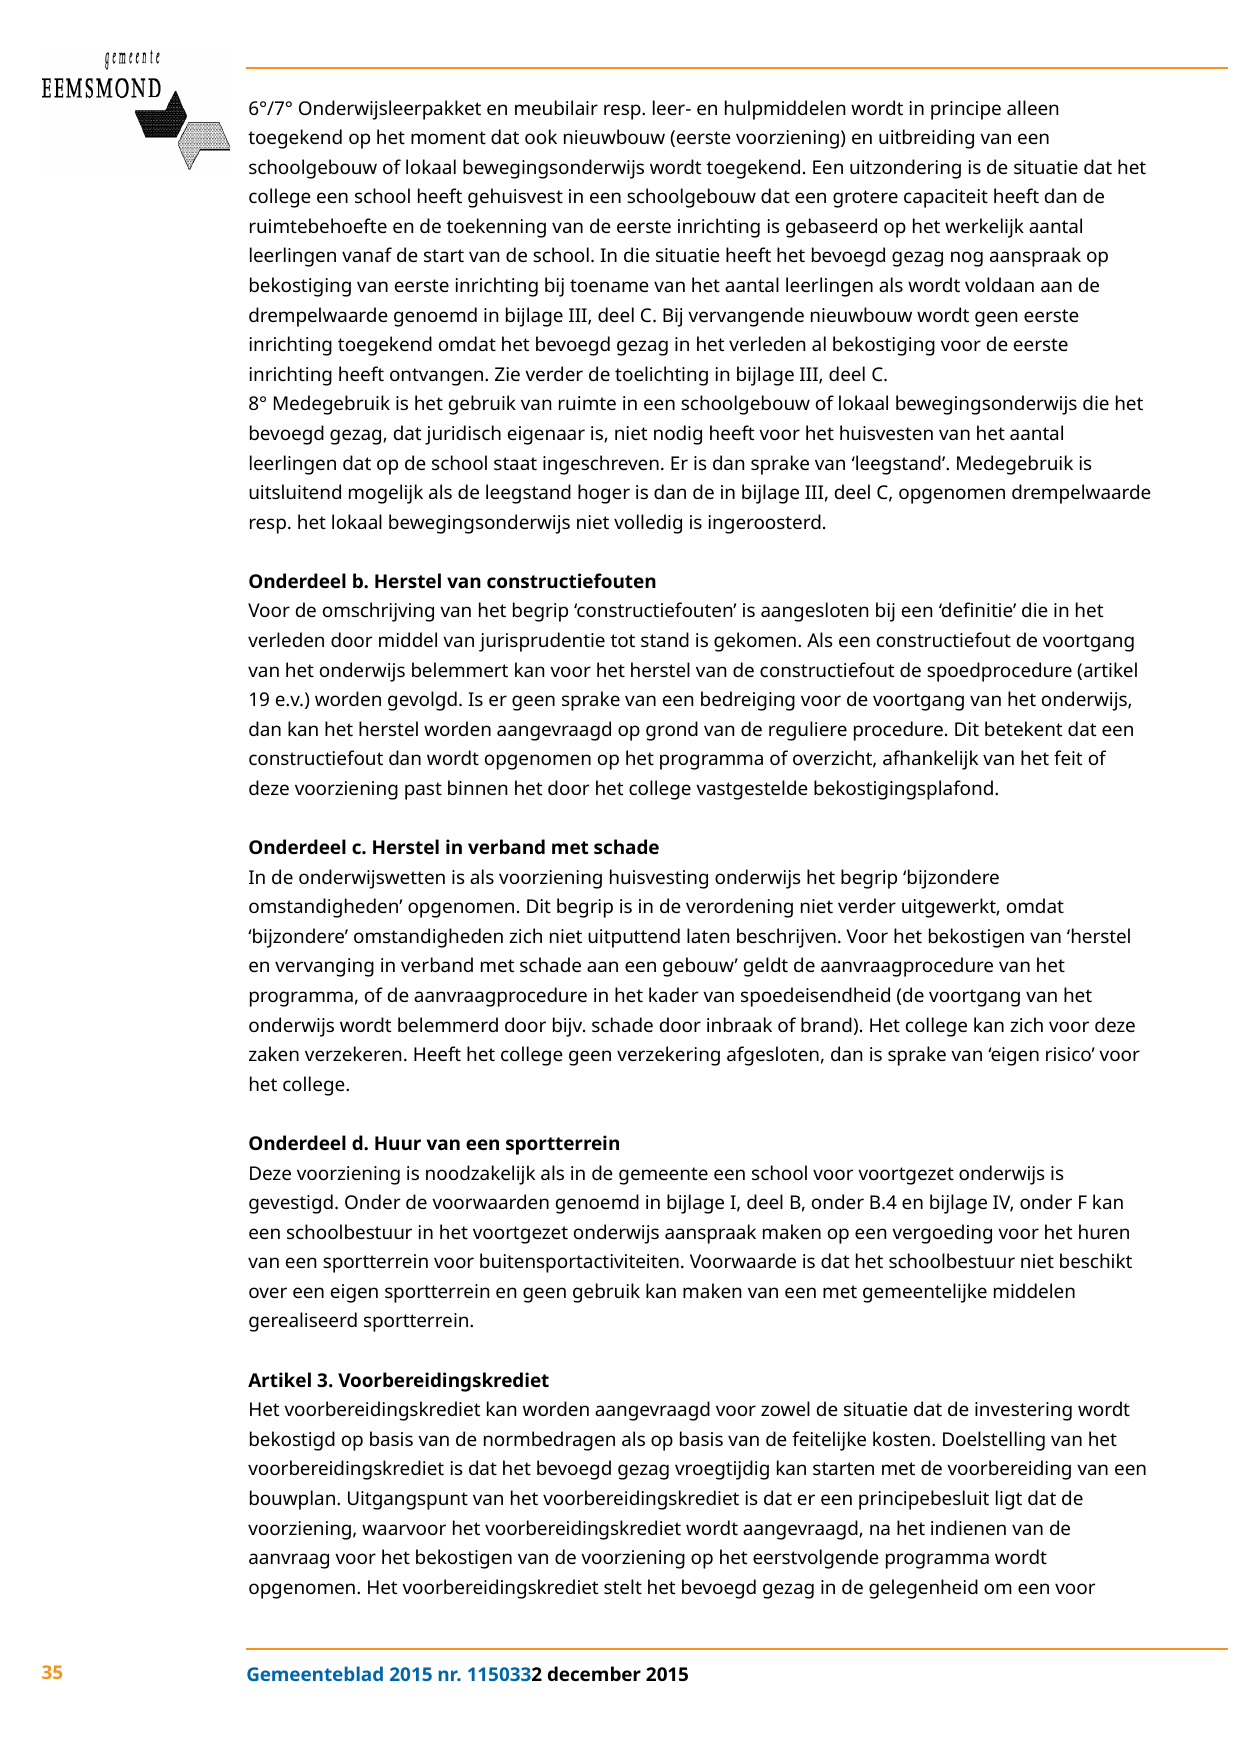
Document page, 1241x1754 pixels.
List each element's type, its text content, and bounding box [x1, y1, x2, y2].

picture [41, 47, 231, 172]
text Onderdeel c. Herstel in verband met schade [248, 834, 1152, 860]
text 8° Medegebruik is het gebruik van ruimte in een schoolgebouw of lokaal bewegingsonderwijs die het bevoegd gezag, dat juridisch eigenaar is, niet nodig heeft voor het huisvesten van het aantal leerlingen dat op de school staat ingeschreven. Er is dan sprake van ‘leegstand’. Medegebruik is uitsluitend mogelijk als de leegstand hoger is dan de in bijlage III, deel C, opgenomen drempelwaarde resp. het lokaal bewegingsonderwijs niet volledig is ingeroosterd. [248, 391, 1152, 535]
text Het voorbereidingskrediet kan worden aangevraagd voor zowel de situatie dat de investering wordt bekostigd op basis van de normbedragen als op basis van de feitelijke kosten. Doelstelling van het voorbereidingskrediet is dat het bevoegd gezag vroegtijdig kan starten met de voorbereiding van een bouwplan. Uitgangspunt van het voorbereidingskrediet is dat er een principebesluit ligt dat de voorziening, waarvoor het voorbereidingskrediet wordt aangevraagd, na het indienen van de aanvraag voor het bekostigen van de voorziening op het eerstvolgende programma wordt opgenomen. Het voorbereidingskrediet stelt het bevoegd gezag in de gelegenheid om een voor [248, 1396, 1152, 1600]
text Onderdeel b. Herstel van constructiefouten [248, 568, 1152, 594]
text Artikel 3. Voorbereidingskrediet [248, 1367, 1152, 1393]
text Deze voorziening is noodzakelijk als in de gemeente een school voor voortgezet onderwijs is gevestigd. Onder de voorwaarden genoemd in bijlage I, deel B, onder B.4 en bijlage IV, onder F kan een schoolbestuur in het voortgezet onderwijs aanspraak maken op een vergoeding voor het huren van een sportterrein voor buitensportactiviteiten. Voorwaarde is dat het schoolbestuur niet beschikt over een eigen sportterrein en geen gebruik kan maken van een met gemeentelijke middelen gerealiseerd sportterrein. [248, 1160, 1152, 1333]
text 6°/7° Onderwijsleerpakket en meubilair resp. leer- en hulpmiddelen wordt in principe alleen toegekend op het moment dat ook nieuwbouw (eerste voorziening) en uitbreiding van een schoolgebouw of lokaal bewegingsonderwijs wordt toegekend. Een uitzondering is de situatie dat het college een school heeft gehuisvest in een schoolgebouw dat een grotere capaciteit heeft dan de ruimtebehoefte en de toekenning van de eerste inrichting is gebaseerd op het werkelijk aantal leerlingen vanaf de start van de school. In die situatie heeft het bevoegd gezag nog aanspraak op bekostiging van eerste inrichting bij toename van het aantal leerlingen als wordt voldaan aan de drempelwaarde genoemd in bijlage III, deel C. Bij vervangende nieuwbouw wordt geen eerste inrichting toegekend omdat het bevoegd gezag in het verleden al bekostiging voor de eerste inrichting heeft ontvangen. Zie verder de toelichting in bijlage III, deel C. [248, 95, 1152, 387]
text Onderdeel d. Huur van een sportterrein [248, 1130, 1152, 1156]
text Voor de omschrijving van het begrip ‘constructiefouten’ is aangesloten bij een ‘definitie’ die in het verleden door middel van jurisprudentie tot stand is gekomen. Als een constructiefout de voortgang van het onderwijs belemmert kan voor het herstel van de constructiefout de spoedprocedure (artikel 19 e.v.) worden gevolgd. Is er geen sprake van een bedreiging voor de voortgang van het onderwijs, dan kan het herstel worden aangevraagd op grond van de reguliere procedure. Dit betekent dat een constructiefout dan wordt opgenomen op het programma of overzicht, afhankelijk van het feit of deze voorziening past binnen het door het college vastgestelde bekostigingsplafond. [248, 598, 1152, 801]
text In de onderwijswetten is als voorziening huisvesting onderwijs het begrip ‘bijzondere omstandigheden’ opgenomen. Dit begrip is in de verordening niet verder uitgewerkt, omdat ‘bijzondere’ omstandigheden zich niet uitputtend laten beschrijven. Voor het bekostigen van ‘herstel en vervanging in verband met schade aan een gebouw’ geldt de aanvraagprocedure van het programma, of de aanvraagprocedure in het kader van spoedeisendheid (de voortgang van het onderwijs wordt belemmerd door bijv. schade door inbraak of brand). Het college kan zich voor deze zaken verzekeren. Heeft het college geen verzekering afgesloten, dan is sprake van ‘eigen risico’ voor het college. [248, 864, 1152, 1097]
